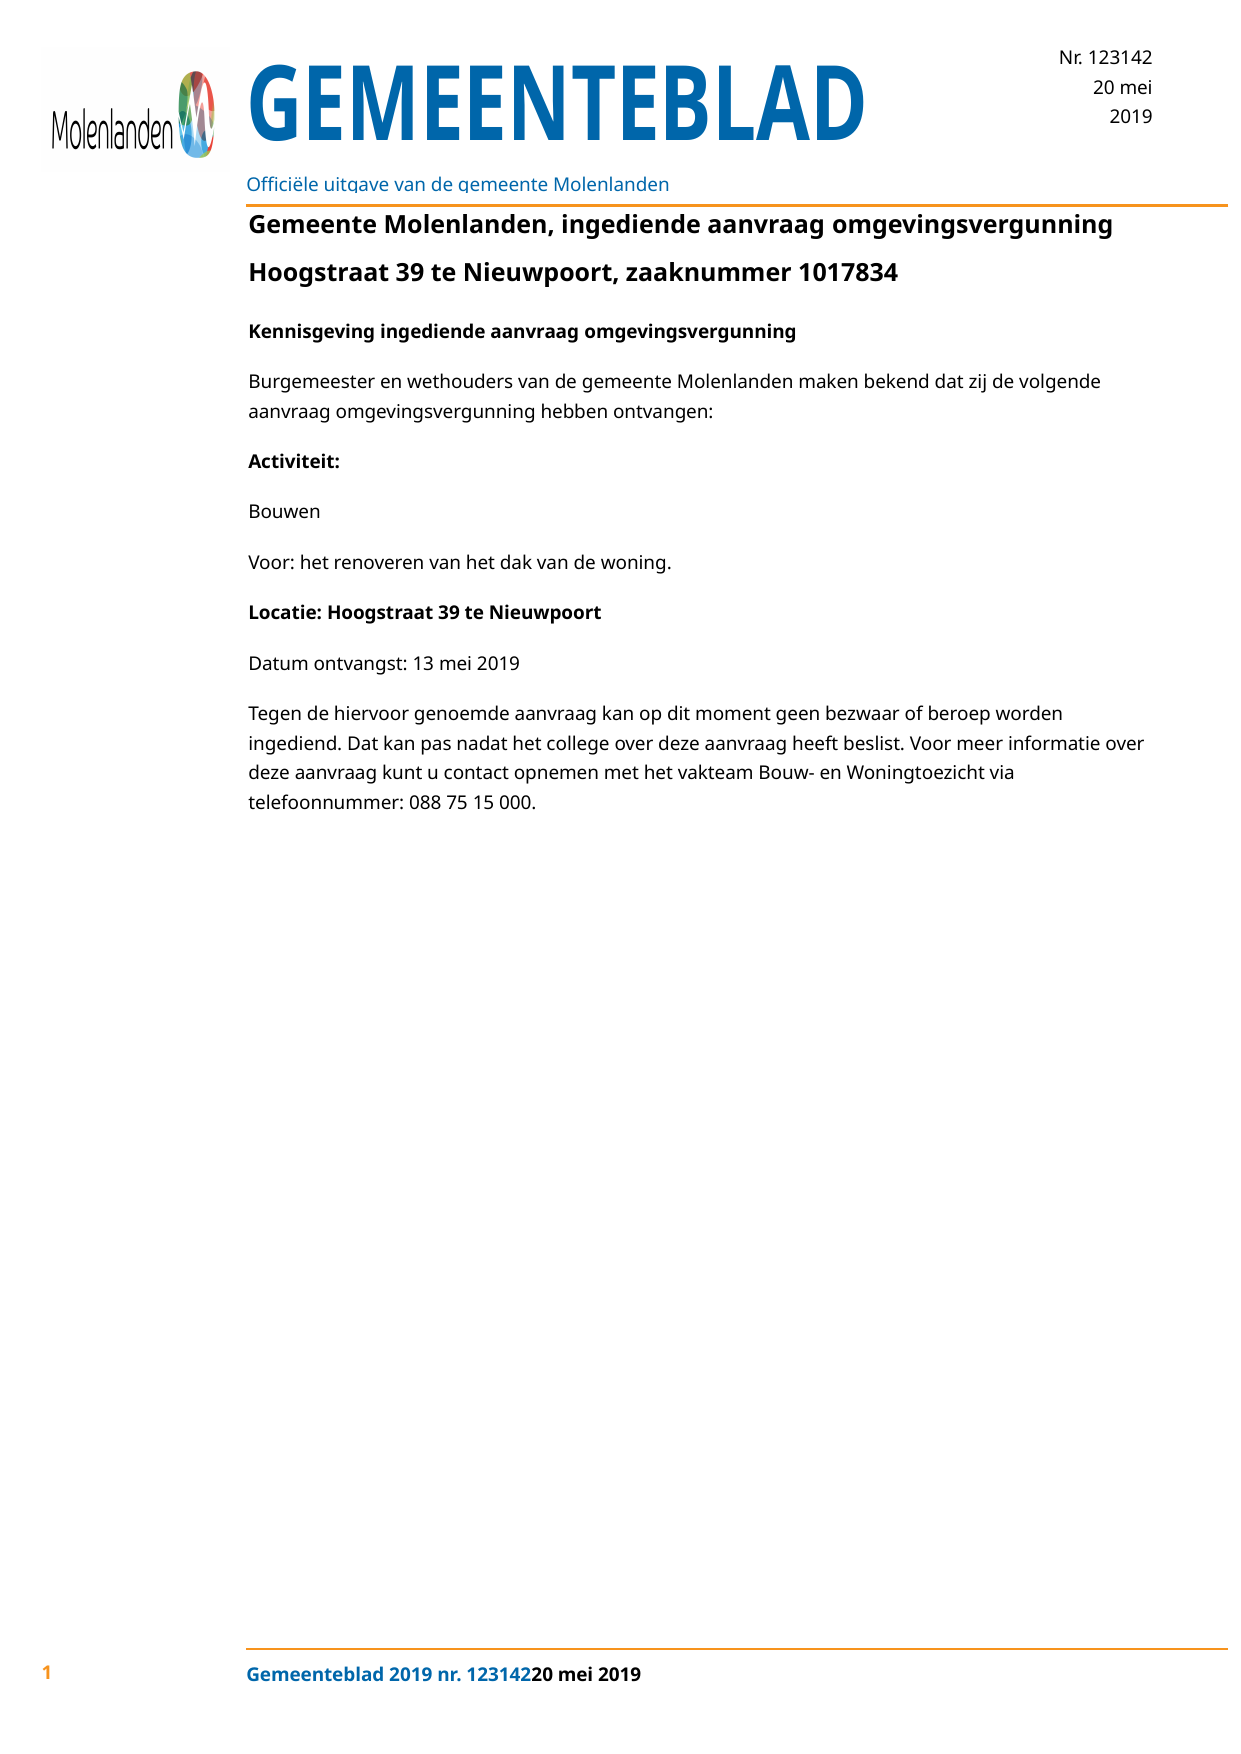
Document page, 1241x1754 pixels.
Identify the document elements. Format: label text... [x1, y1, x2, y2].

text Gemeente Molenlanden, ingediende aanvraag omgevingsvergunning Hoogstraat 39 te Nieuwpoort, zaaknummer 1017834 [248, 207, 1152, 288]
text Voor: het renoveren van het dak van de woning. [248, 549, 1152, 575]
text Locatie: Hoogstraat 39 te Nieuwpoort [248, 599, 1152, 625]
text Tegen de hiervoor genoemde aanvraag kan op dit moment geen bezwaar of beroep worden ingediend. Dat kan pas nadat het college over deze aanvraag heeft beslist. Voor meer informatie over deze aanvraag kunt u contact opnemen met het vakteam Bouw- en Woningtoezicht via telefoonnummer: 088 75 15 000. [248, 700, 1152, 815]
text Bouwen [248, 499, 1152, 524]
text Kennisgeving ingediende aanvraag omgevingsvergunning [248, 318, 1152, 344]
text Datum ontvangst: 13 mei 2019 [248, 650, 1152, 676]
text Activiteit: [248, 448, 1152, 474]
text Burgemeester en wethouders van de gemeente Molenlanden maken bekend dat zij de volgende aanvraag omgevingsvergunning hebben ontvangen: [248, 368, 1152, 424]
picture [41, 47, 231, 172]
